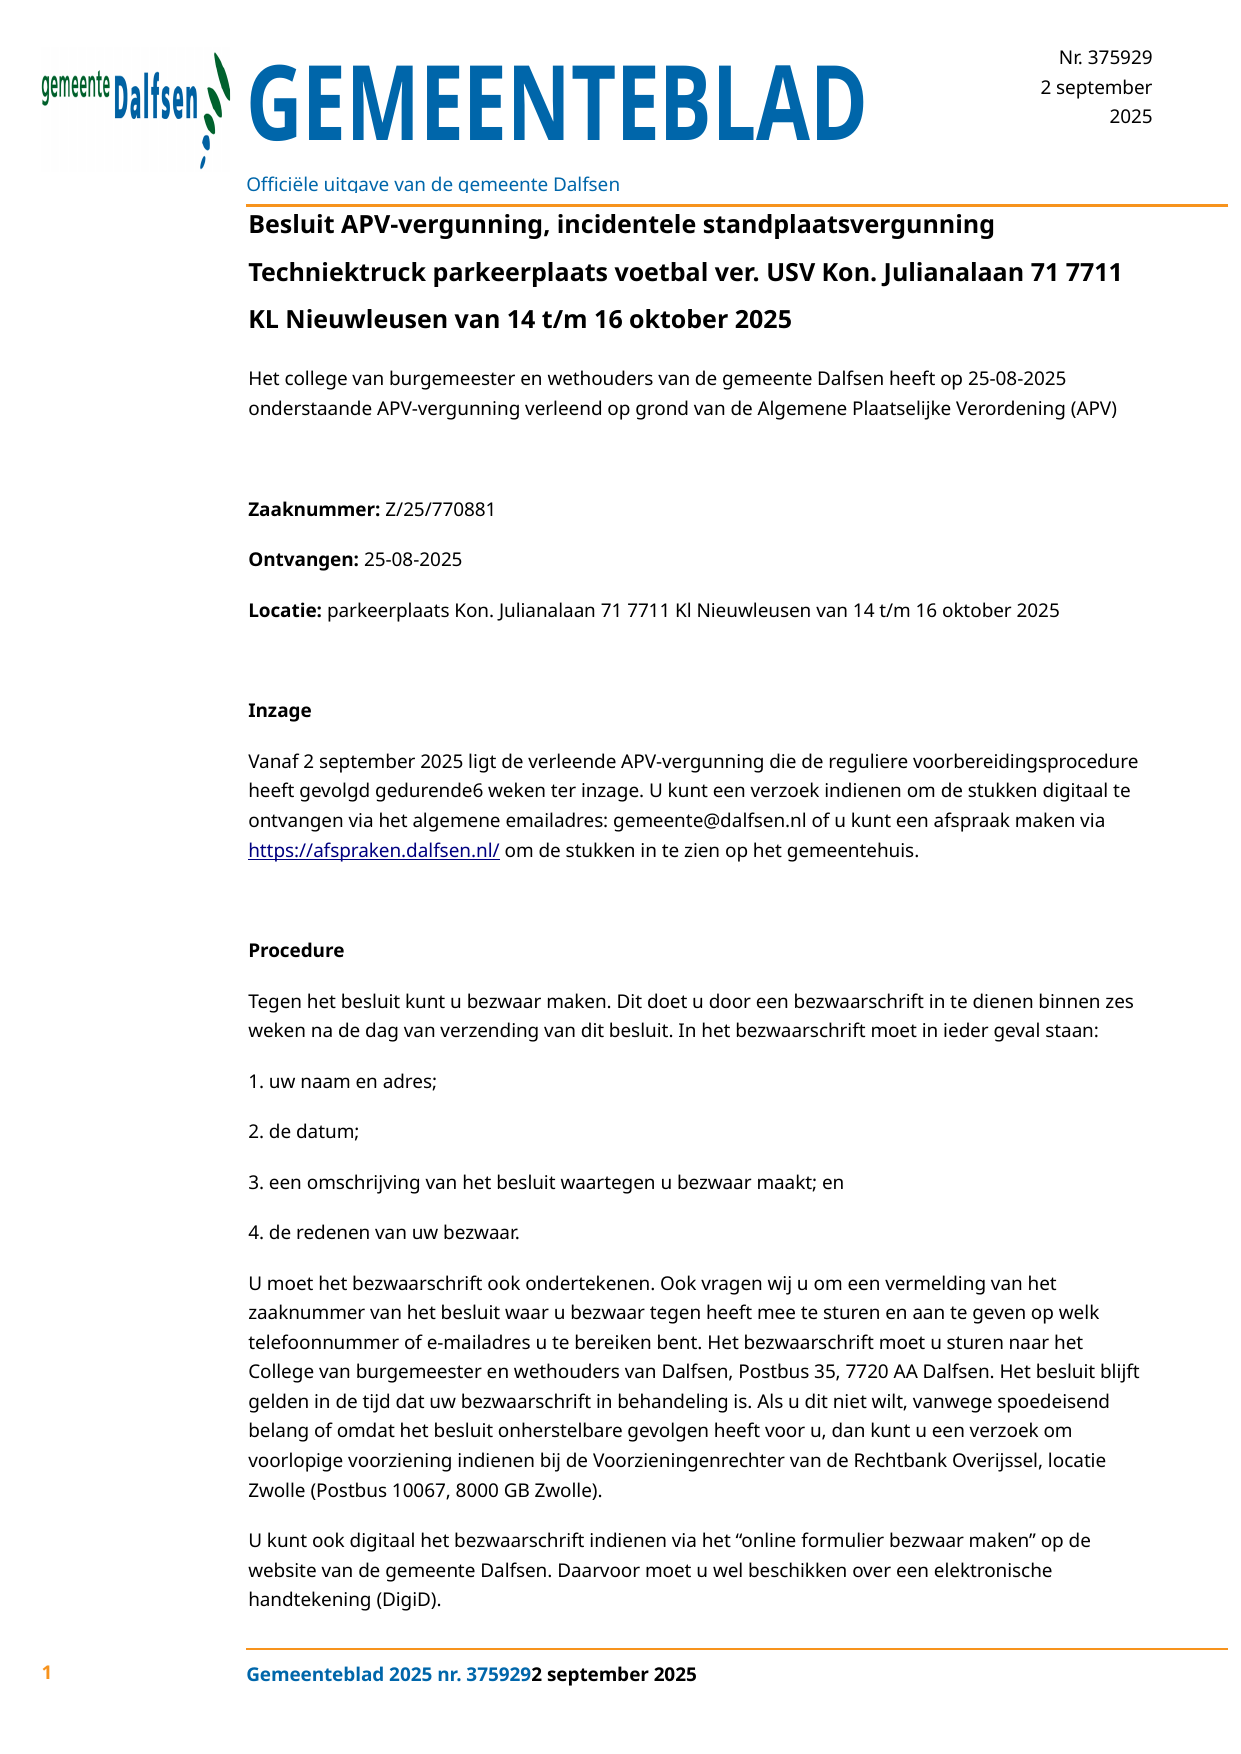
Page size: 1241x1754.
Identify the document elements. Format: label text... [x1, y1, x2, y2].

text U moet het bezwaarschrift ook ondertekenen. Ook vragen wij u om een vermelding van het zaaknummer van het besluit waar u bezwaar tegen heeft mee te sturen en aan te geven op welk telefoonnummer of e-mailadres u te bereiken bent. Het bezwaarschrift moet u sturen naar het College van burgemeester en wethouders van Dalfsen, Postbus 35, 7720 AA Dalfsen. Het besluit blijft gelden in de tijd dat uw bezwaarschrift in behandeling is. Als u dit niet wilt, vanwege spoedeisend belang of omdat het besluit onherstelbare gevolgen heeft voor u, dan kunt u een verzoek om voorlopige voorziening indienen bij de Voorzieningenrechter van de Rechtbank Overijssel, locatie Zwolle (Postbus 10067, 8000 GB Zwolle). [248, 1270, 1152, 1502]
text 4. de redenen van uw bezwaar. [248, 1219, 1152, 1245]
text Besluit APV-vergunning, incidentele standplaatsvergunning Techniektruck parkeerplaats voetbal ver. USV Kon. Julianalaan 71 7711 KL Nieuwleusen van 14 t/m 16 oktober 2025 [248, 207, 1152, 336]
text Vanaf 2 september 2025 ligt de verleende APV-vergunning die de reguliere voorbereidingsprocedure heeft gevolgd gedurende6 weken ter inzage. U kunt een verzoek indienen om de stukken digitaal te ontvangen via het algemene emailadres: gemeente@dalfsen.nl of u kunt een afspraak maken via https://afspraken.dalfsen.nl/ om de stukken in te zien op het gemeentehuis. [248, 748, 1152, 862]
picture [41, 47, 231, 172]
text Tegen het besluit kunt u bezwaar maken. Dit doet u door een bezwaarschrift in te dienen binnen zes weken na de dag van verzending van dit besluit. In het bezwaarschrift moet in ieder geval staan: [248, 988, 1152, 1043]
text Procedure [248, 938, 1152, 963]
text Zaaknummer: Z/25/770881 [248, 496, 1152, 522]
text Inzage [248, 698, 1152, 723]
text Ontvangen: 25-08-2025 [248, 546, 1152, 572]
text Het college van burgemeester en wethouders van de gemeente Dalfsen heeft op 25-08-2025 onderstaande APV-vergunning verleend op grond van de Algemene Plaatselijke Verordening (APV) [248, 366, 1152, 421]
text 3. een omschrijving van het besluit waartegen u bezwaar maakt; en [248, 1169, 1152, 1194]
text Locatie: parkeerplaats Kon. Julianalaan 71 7711 Kl Nieuwleusen van 14 t/m 16 oktober 2025 [248, 597, 1152, 622]
text 1. uw naam en adres; [248, 1068, 1152, 1094]
text U kunt ook digitaal het bezwaarschrift indienen via het “online formulier bezwaar maken” op de website van de gemeente Dalfsen. Daarvoor moet u wel beschikken over een elektronische handtekening (DigiD). [248, 1527, 1152, 1612]
text 2. de datum; [248, 1118, 1152, 1144]
